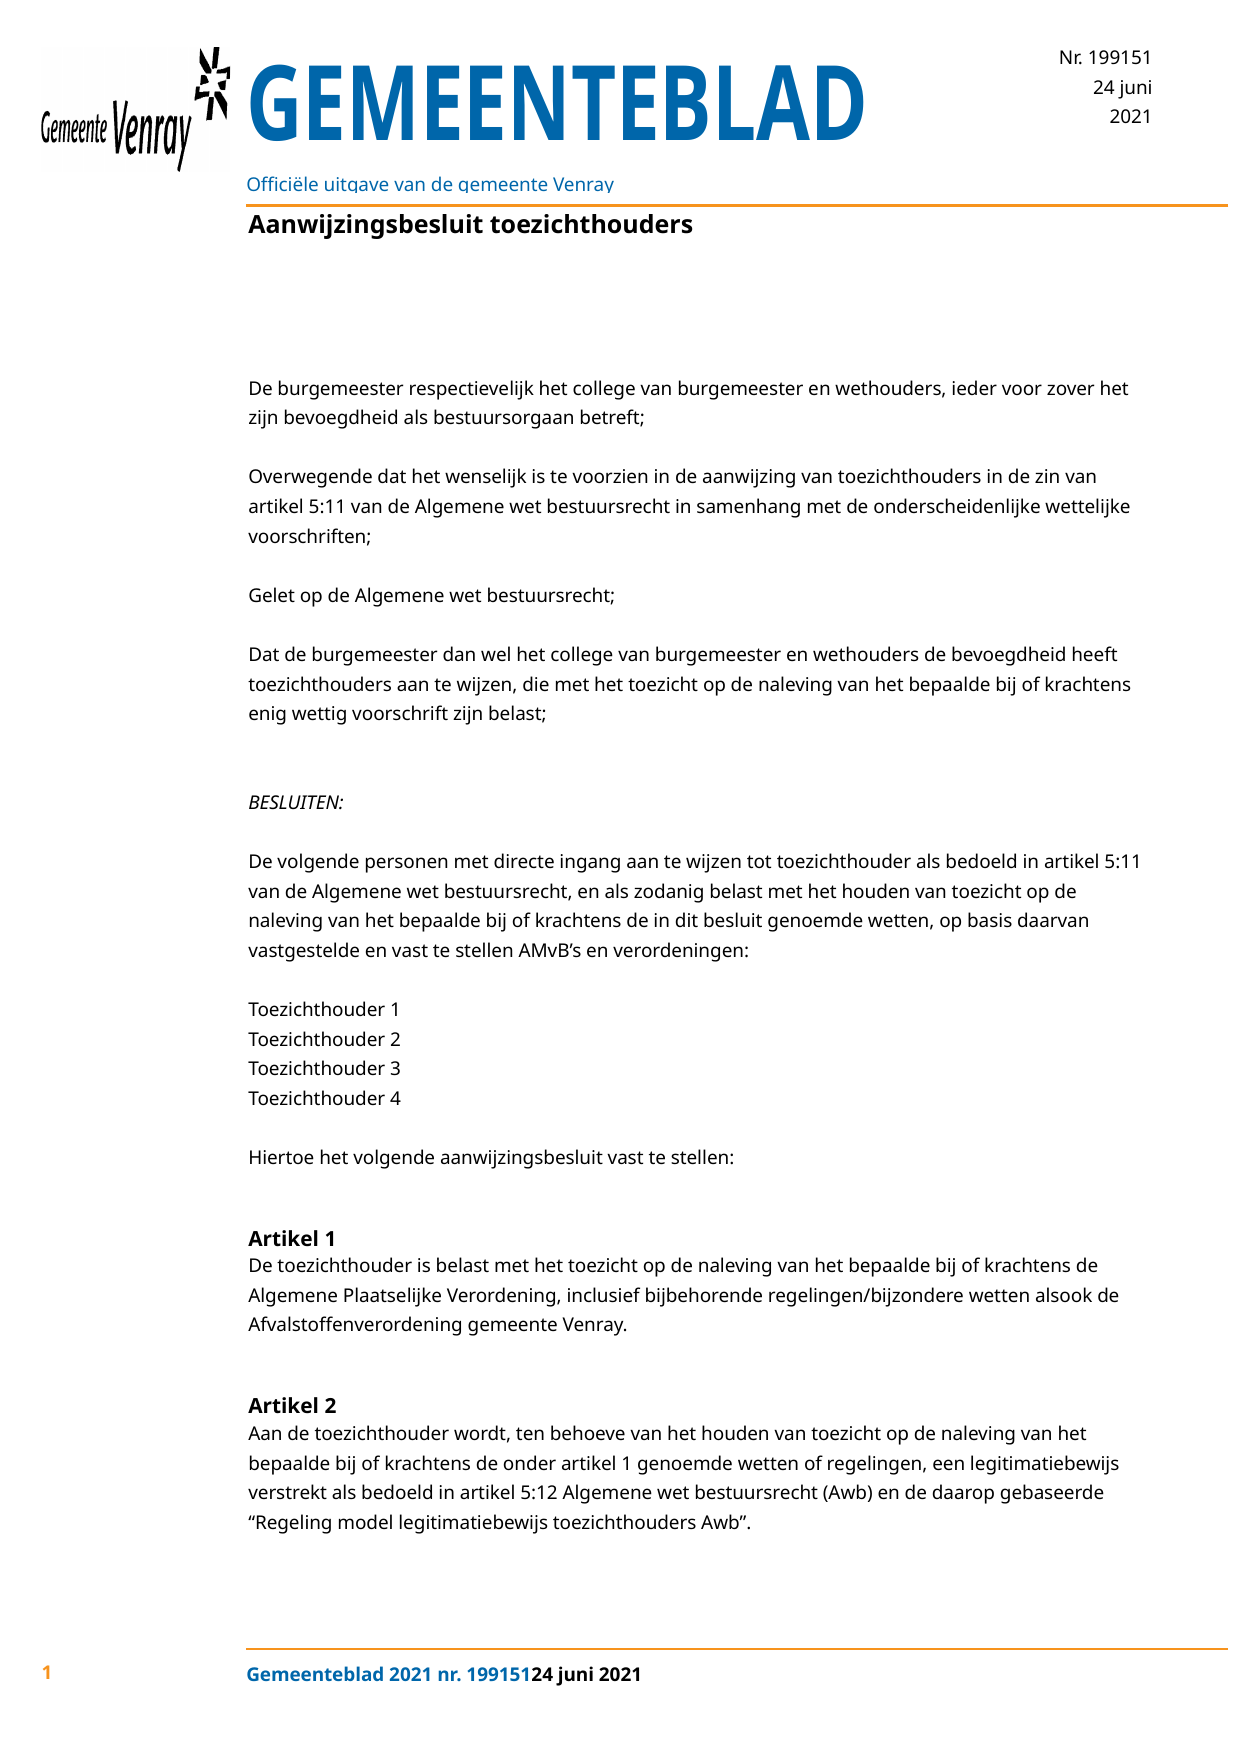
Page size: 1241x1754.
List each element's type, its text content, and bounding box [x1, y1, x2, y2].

text Overwegende dat het wenselijk is te voorzien in de aanwijzing van toezichthouders in de zin van artikel 5:11 van de Algemene wet bestuursrecht in samenhang met de onderscheidenlijke wettelijke voorschriften; [248, 464, 1152, 548]
picture [41, 47, 231, 172]
text BESLUITEN: [248, 789, 1152, 815]
text Artikel 1 [248, 1224, 1152, 1252]
text De burgemeester respectievelijk het college van burgemeester en wethouders, ieder voor zover het zijn bevoegdheid als bestuursorgaan betreft; [248, 375, 1152, 430]
text Toezichthouder 1 [248, 996, 1152, 1022]
text Aan de toezichthouder wordt, ten behoeve van het houden van toezicht op de naleving van het bepaalde bij of krachtens de onder artikel 1 genoemde wetten of regelingen, een legitimatiebewijs verstrekt als bedoeld in artikel 5:12 Algemene wet bestuursrecht (Awb) en de daarop gebaseerde “Regeling model legitimatiebewijs toezichthouders Awb”. [248, 1420, 1152, 1534]
text Dat de burgemeester dan wel het college van burgemeester en wethouders de bevoegdheid heeft toezichthouders aan te wijzen, die met het toezicht op de naleving van het bepaalde bij of krachtens enig wettig voorschrift zijn belast; [248, 641, 1152, 726]
text Toezichthouder 4 [248, 1085, 1152, 1111]
text Aanwijzingsbesluit toezichthouders [248, 207, 1152, 241]
text Gelet op de Algemene wet bestuursrecht; [248, 582, 1152, 608]
text De toezichthouder is belast met het toezicht op de naleving van het bepaalde bij of krachtens de Algemene Plaatselijke Verordening, inclusief bijbehorende regelingen/bijzondere wetten alsook de Afvalstoffenverordening gemeente Venray. [248, 1252, 1152, 1337]
text Hiertoe het volgende aanwijzingsbesluit vast te stellen: [248, 1144, 1152, 1170]
text Toezichthouder 3 [248, 1055, 1152, 1081]
text Artikel 2 [248, 1392, 1152, 1420]
text Toezichthouder 2 [248, 1026, 1152, 1051]
text De volgende personen met directe ingang aan te wijzen tot toezichthouder als bedoeld in artikel 5:11 van de Algemene wet bestuursrecht, en als zodanig belast met het houden van toezicht op de naleving van het bepaalde bij of krachtens de in dit besluit genoemde wetten, op basis daarvan vastgestelde en vast te stellen AMvB’s en verordeningen: [248, 848, 1152, 963]
